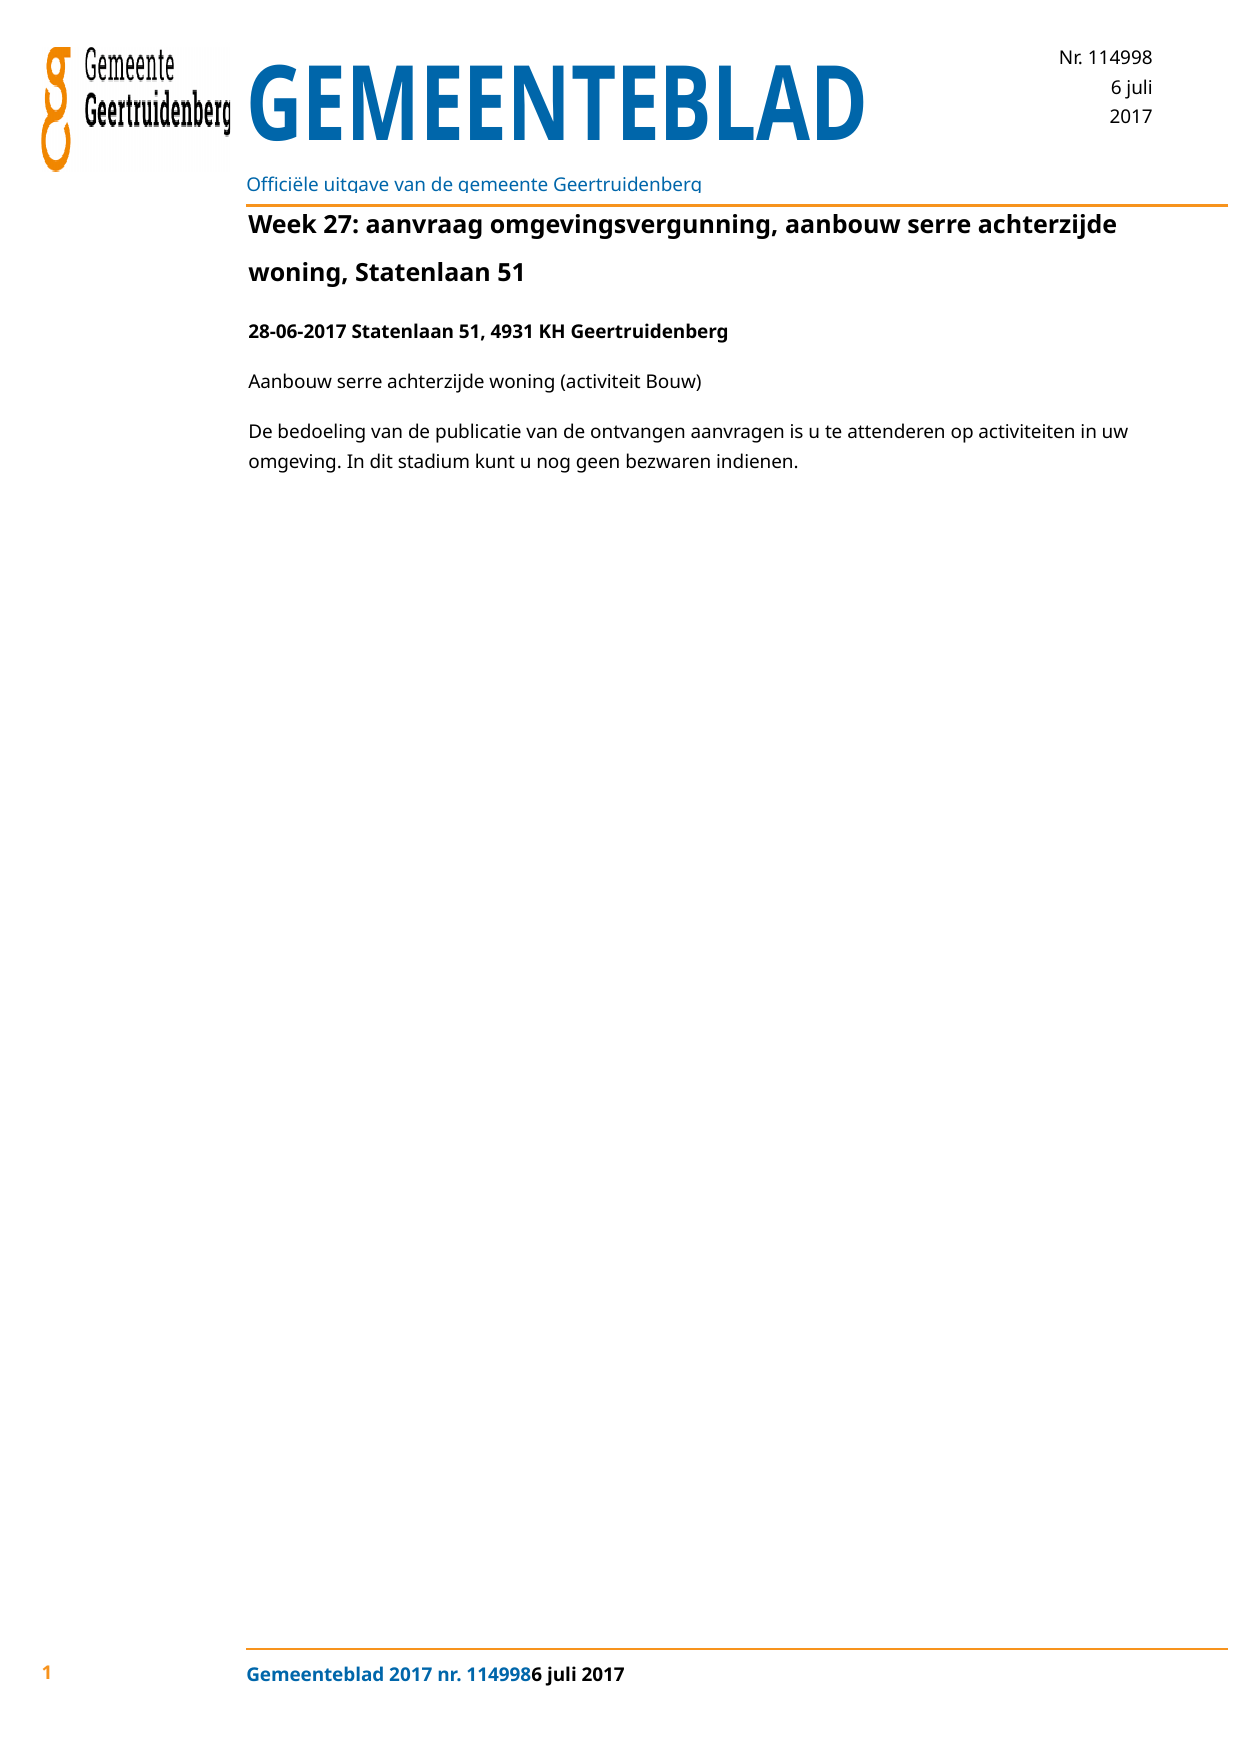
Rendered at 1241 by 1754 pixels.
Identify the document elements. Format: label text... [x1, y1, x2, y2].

text Aanbouw serre achterzijde woning (activiteit Bouw) [248, 368, 1152, 394]
text De bedoeling van de publicatie van de ontvangen aanvragen is u te attenderen op activiteiten in uw omgeving. In dit stadium kunt u nog geen bezwaren indienen. [248, 419, 1152, 474]
text 28-06-2017 Statenlaan 51, 4931 KH Geertruidenberg [248, 318, 1152, 344]
picture [41, 47, 231, 172]
text Week 27: aanvraag omgevingsvergunning, aanbouw serre achterzijde woning, Statenlaan 51 [248, 207, 1152, 288]
